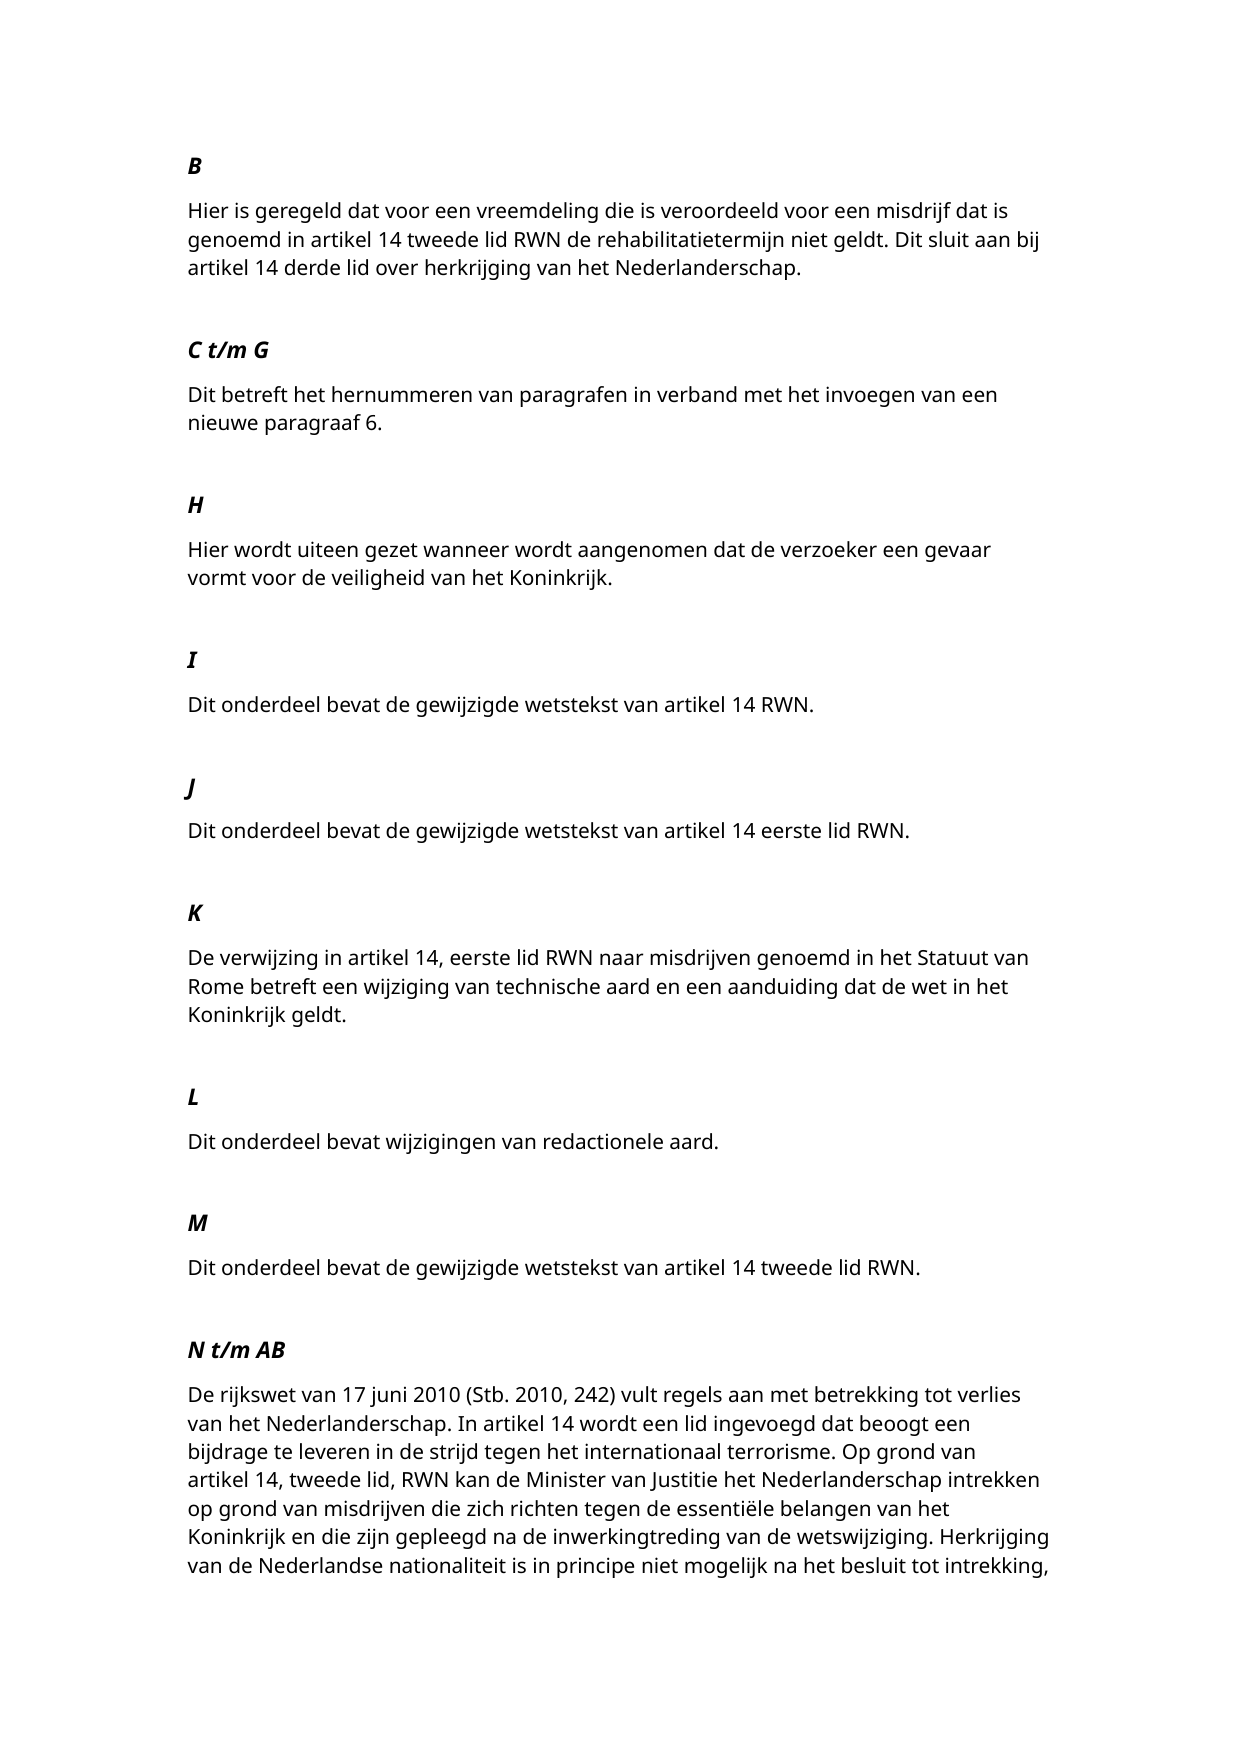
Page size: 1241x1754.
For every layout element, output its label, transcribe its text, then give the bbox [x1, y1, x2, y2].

subtitle K [187, 897, 1053, 928]
text De verwijzing in artikel 14, eerste lid RWN naar misdrijven genoemd in het Statuut van Rome betreft een wijziging van technische aard en een aanduiding dat de wet in het Koninkrijk geldt. [187, 943, 1053, 1029]
text Hier is geregeld dat voor een vreemdeling die is veroordeeld voor een misdrijf dat is genoemd in artikel 14 tweede lid RWN de rehabilitatietermijn niet geldt. Dit sluit aan bij artikel 14 derde lid over herkrijging van het Nederlanderschap. [187, 196, 1053, 282]
subtitle M [187, 1207, 1053, 1238]
subtitle H [187, 489, 1053, 520]
text Dit onderdeel bevat de gewijzigde wetstekst van artikel 14 eerste lid RWN. [187, 817, 1053, 845]
subtitle L [187, 1081, 1053, 1112]
text Dit onderdeel bevat wijzigingen van redactionele aard. [187, 1127, 1053, 1155]
subtitle N t/m AB [187, 1334, 1053, 1365]
subtitle C t/m G [187, 333, 1053, 365]
subtitle J [187, 770, 1053, 802]
text Hier wordt uiteen gezet wanneer wordt aangenomen dat de verzoeker een gevaar vormt voor de veiligheid van het Koninkrijk. [187, 535, 1053, 592]
text Dit onderdeel bevat de gewijzigde wetstekst van artikel 14 RWN. [187, 690, 1053, 718]
subtitle B [187, 150, 1053, 181]
text De rijkswet van 17 juni 2010 (Stb. 2010, 242) vult regels aan met betrekking tot verlies van het Nederlanderschap. In artikel 14 wordt een lid ingevoegd dat beoogt een bijdrage te leveren in de strijd tegen het internationaal terrorisme. Op grond van artikel 14, tweede lid, RWN kan de Minister van Justitie het Nederlanderschap intrekken op grond van misdrijven die zich richten tegen de essentiële belangen van het Koninkrijk en die zijn gepleegd na de inwerkingtreding van de wetswijziging. Herkrijging van de Nederlandse nationaliteit is in principe niet mogelijk na het besluit tot intrekking, [187, 1380, 1053, 1579]
text Dit betreft het hernummeren van paragrafen in verband met het invoegen van een nieuwe paragraaf 6. [187, 380, 1053, 437]
text Dit onderdeel bevat de gewijzigde wetstekst van artikel 14 tweede lid RWN. [187, 1253, 1053, 1282]
subtitle I [187, 644, 1053, 675]
